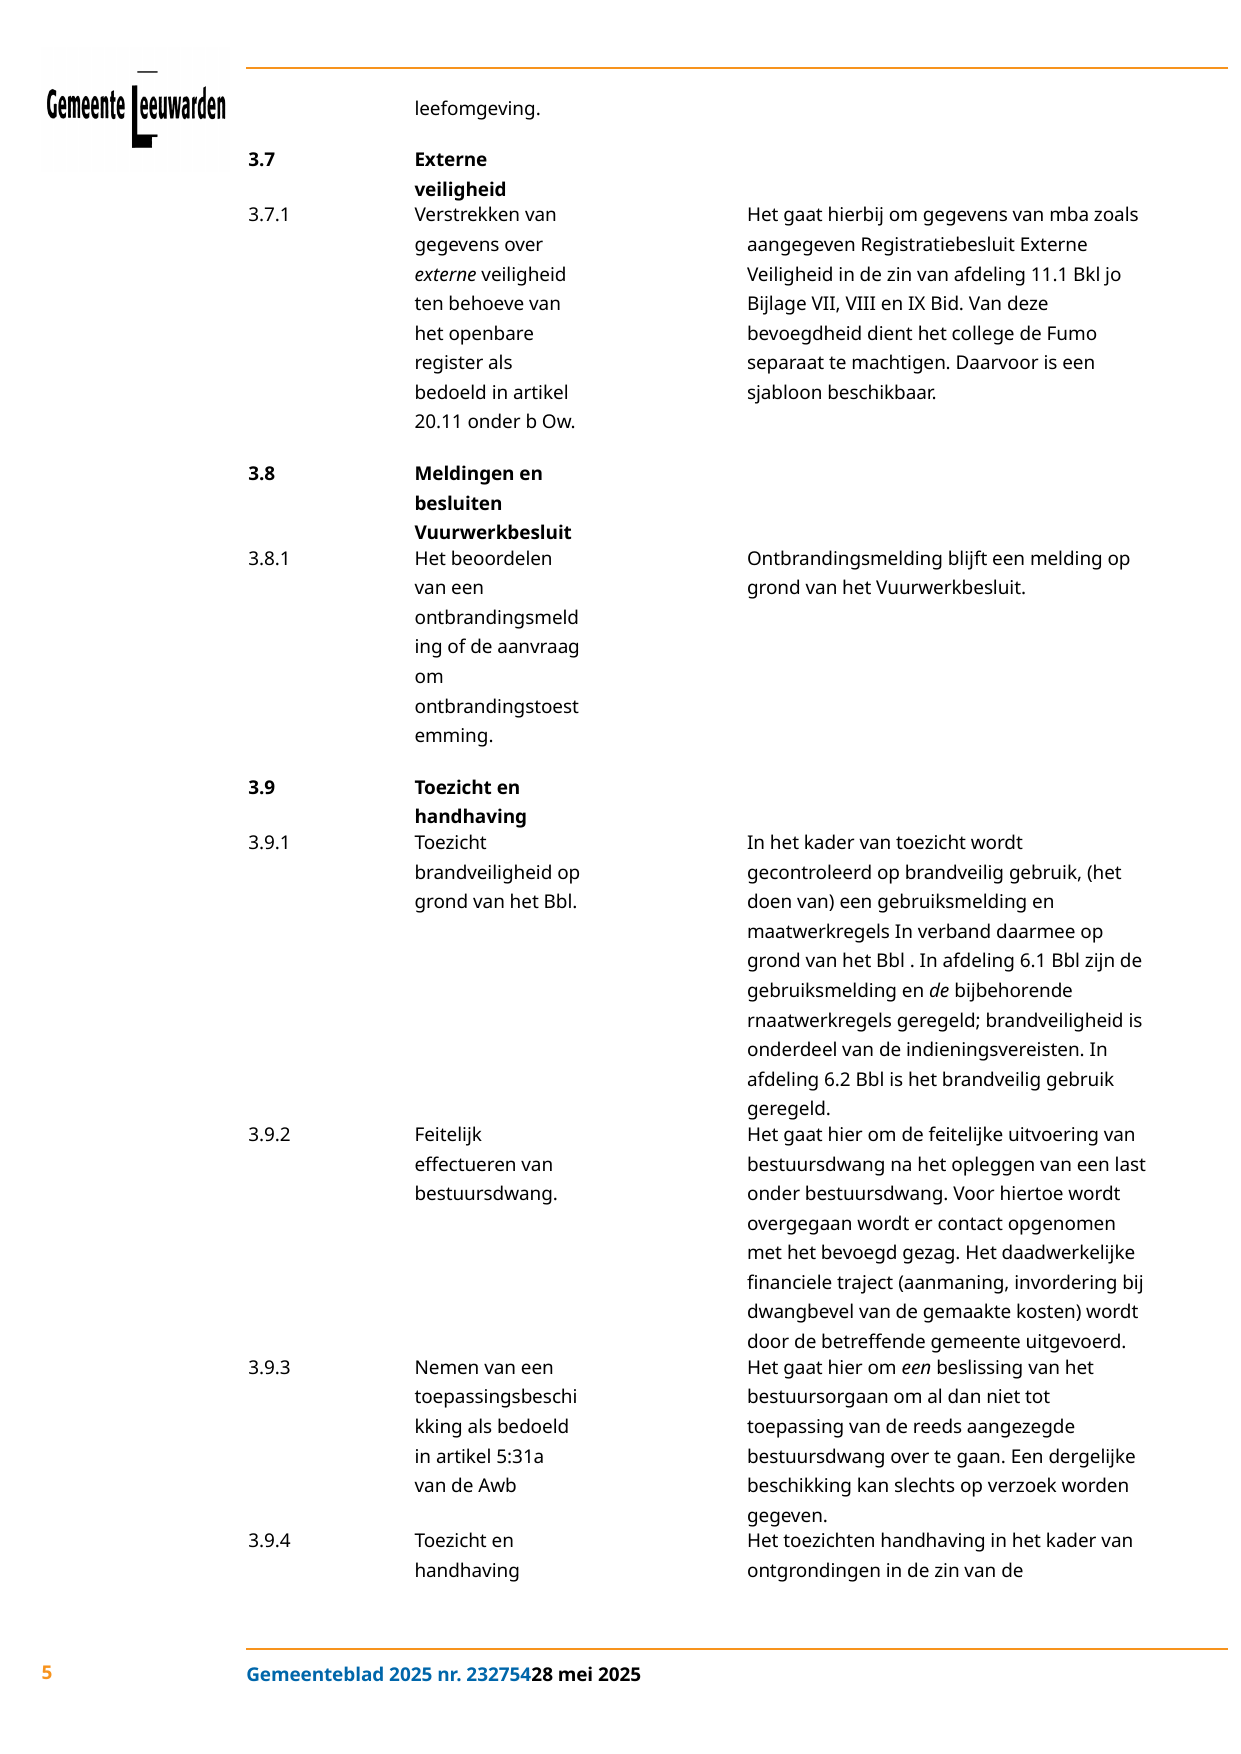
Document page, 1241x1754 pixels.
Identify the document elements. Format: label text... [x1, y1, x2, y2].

table_cell Het gaat hier om een beslissing van het bestuursorgaan om al dan niet tot toepassing van de reeds aangezegde bestuursdwang over te gaan. Een dergelijke beschikking kan slechts op verzoek worden gegeven. [747, 1354, 1152, 1528]
table_cell [747, 774, 1152, 829]
table_cell [581, 95, 747, 121]
table_cell 3.9.2 [248, 1121, 414, 1354]
table_cell [581, 748, 747, 774]
table_cell leefomgeving. [414, 95, 581, 121]
table_cell [581, 1121, 747, 1354]
table_cell 3.9.1 [248, 829, 414, 1121]
table_cell 3.9.3 [248, 1354, 414, 1528]
table_cell [581, 460, 747, 545]
table_cell 3.7 [248, 146, 414, 202]
table_cell Verstrekken van gegevens over externe veiligheid ten behoeve van het openbare register als bedoeld in artikel 20.11 onder b Ow. [414, 202, 581, 434]
table_cell Toezicht brandveiligheid op grond van het Bbl. [414, 829, 581, 1121]
table_cell [248, 748, 414, 774]
table_cell [581, 1354, 747, 1528]
table_cell Meldingen en besluiten Vuurwerkbesluit [414, 460, 581, 545]
table_cell [581, 202, 747, 434]
table_cell [581, 829, 747, 1121]
table_cell [248, 95, 414, 121]
table_cell Het toezichten handhaving in het kader van ontgrondingen in de zin van de [747, 1528, 1152, 1583]
table_cell In het kader van toezicht wordt gecontroleerd op brandveilig gebruik, (het doen van) een gebruiksmelding en maatwerkregels In verband daarmee op grond van het Bbl . In afdeling 6.1 Bbl zijn de gebruiksmelding en de bijbehorende rnaatwerkregels geregeld; brandveiligheid is onderdeel van de indieningsvereisten. In afdeling 6.2 Bbl is het brandveilig gebruik geregeld. [747, 829, 1152, 1121]
table_cell Externe veiligheid [414, 146, 581, 202]
table_cell 3.8 [248, 460, 414, 545]
table_cell 3.7.1 [248, 202, 414, 434]
table_cell [248, 434, 414, 460]
picture [41, 47, 231, 172]
table_cell [747, 95, 1152, 121]
table_cell [747, 434, 1152, 460]
table_cell Het gaat hierbij om gegevens van mba zoals aangegeven Registratiebesluit Externe Veiligheid in de zin van afdeling 11.1 Bkl jo Bijlage VII, VIII en IX Bid. Van deze bevoegdheid dient het college de Fumo separaat te machtigen. Daarvoor is een sjabloon beschikbaar. [747, 202, 1152, 434]
table_cell [414, 121, 581, 146]
table_cell Ontbrandingsmelding blijft een melding op grond van het Vuurwerkbesluit. [747, 545, 1152, 748]
table_cell [747, 121, 1152, 146]
table_cell [248, 121, 414, 146]
table_cell Het gaat hier om de feitelijke uitvoering van bestuursdwang na het opleggen van een last onder bestuursdwang. Voor hiertoe wordt overgegaan wordt er contact opgenomen met het bevoegd gezag. Het daadwerkelijke financiele traject (aanmaning, invordering bij dwangbevel van de gemaakte kosten) wordt door de betreffende gemeente uitgevoerd. [747, 1121, 1152, 1354]
table_cell [581, 1528, 747, 1583]
table_cell [581, 434, 747, 460]
table_cell 3.9.4 [248, 1528, 414, 1583]
table_cell [581, 545, 747, 748]
table_cell [581, 774, 747, 829]
table_cell [747, 460, 1152, 545]
table_cell [414, 434, 581, 460]
table_cell [581, 121, 747, 146]
table_cell Toezicht en handhaving [414, 1528, 581, 1583]
table_cell Feitelijk effectueren van bestuursdwang. [414, 1121, 581, 1354]
table_cell Het beoordelen van een ontbrandingsmelding of de aanvraag om ontbrandingstoestemming. [414, 545, 581, 748]
table_cell [414, 748, 581, 774]
table_cell [581, 146, 747, 202]
table_cell 3.9 [248, 774, 414, 829]
table_cell [747, 146, 1152, 202]
table_cell Toezicht en handhaving [414, 774, 581, 829]
table_cell [747, 748, 1152, 774]
table_cell Nemen van een toepassingsbeschikking als bedoeld in artikel 5:31a van de Awb [414, 1354, 581, 1528]
table_cell 3.8.1 [248, 545, 414, 748]
